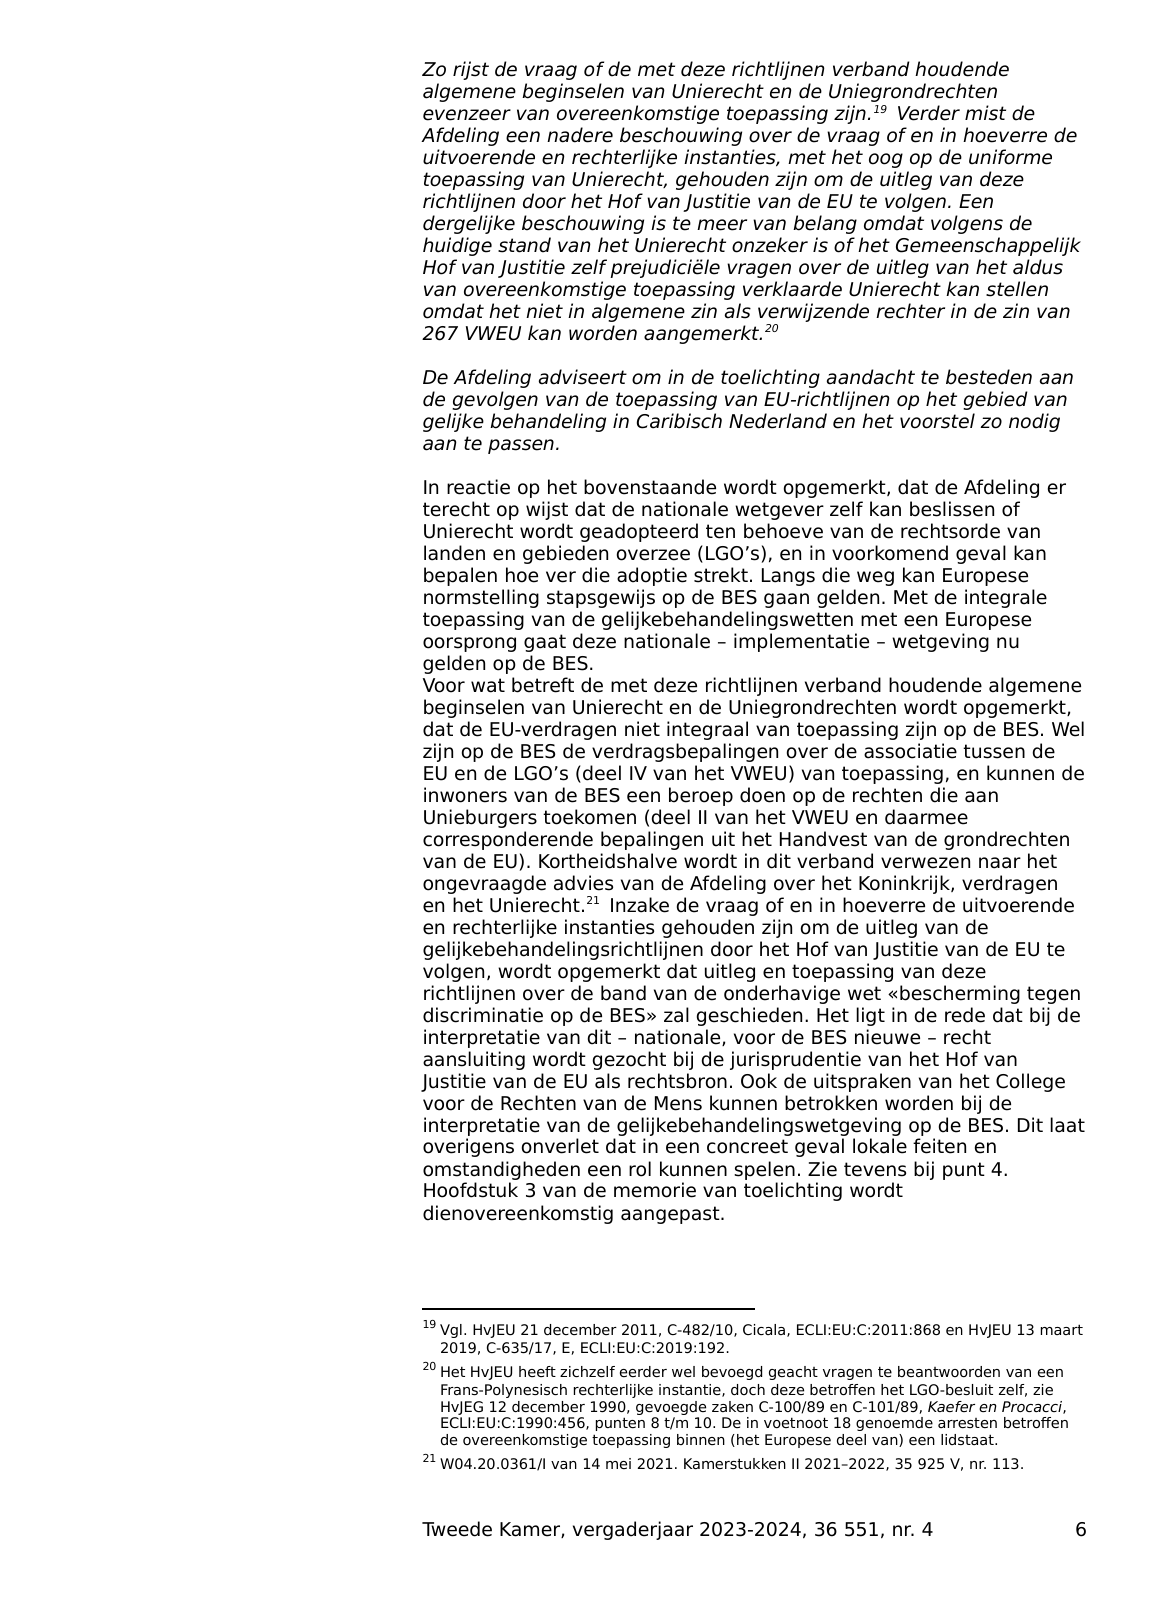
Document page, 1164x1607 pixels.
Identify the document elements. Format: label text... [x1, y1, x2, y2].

text W04.20.0361/I van 14 mei 2021. Kamerstukken II 2021–2022, 35 925 V, nr. 113. [422, 1452, 1087, 1474]
text Voor wat betreft de met deze richtlijnen verband houdende algemene beginselen van Unierecht en de Uniegrondrechten wordt opgemerkt, dat de EU-verdragen niet integraal van toepassing zijn op de BES. Wel zijn op de BES de verdragsbepalingen over de associatie tussen de EU en de LGO’s (deel IV van het VWEU) van toepassing, en kunnen de inwoners van de BES een beroep doen op de rechten die aan Unieburgers toekomen (deel II van het VWEU en daarmee corresponderende bepalingen uit het Handvest van de grondrechten van de EU). Kortheidshalve wordt in dit verband verwezen naar het ongevraagde advies van de Afdeling over het Koninkrijk, verdragen en het Unierecht. Inzake de vraag of en in hoeverre de uitvoerende en rechterlijke instanties gehouden zijn om de uitleg van de gelijkebehandelingsrichtlijnen door het Hof van Justitie van de EU te volgen, wordt opgemerkt dat uitleg en toepassing van deze richtlijnen over de band van de onderhavige wet «bescherming tegen discriminatie op de BES» zal geschieden. Het ligt in de rede dat bij de interpretatie van dit – nationale, voor de BES nieuwe – recht aansluiting wordt gezocht bij de jurisprudentie van het Hof van Justitie van de EU als rechtsbron. Ook de uitspraken van het College voor de Rechten van de Mens kunnen betrokken worden bij de interpretatie van de gelijkebehandelingswetgeving op de BES. Dit laat overigens onverlet dat in een concreet geval lokale feiten en omstandigheden een rol kunnen spelen. Zie tevens bij punt 4. Hoofdstuk 3 van de memorie van toelichting wordt dienovereenkomstig aangepast. [422, 675, 1087, 1224]
text In reactie op het bovenstaande wordt opgemerkt, dat de Afdeling er terecht op wijst dat de nationale wetgever zelf kan beslissen of Unierecht wordt geadopteerd ten behoeve van de rechtsorde van landen en gebieden overzee (LGO’s), en in voorkomend geval kan bepalen hoe ver die adoptie strekt. Langs die weg kan Europese normstelling stapsgewijs op de BES gaan gelden. Met de integrale toepassing van de gelijkebehandelingswetten met een Europese oorsprong gaat deze nationale – implementatie – wetgeving nu gelden op de BES. [422, 477, 1087, 675]
text De Afdeling adviseert om in de toelichting aandacht te besteden aan de gevolgen van de toepassing van EU-richtlijnen op het gebied van gelijke behandeling in Caribisch Nederland en het voorstel zo nodig aan te passen. [422, 367, 1087, 455]
text Zo rijst de vraag of de met deze richtlijnen verband houdende algemene beginselen van Unierecht en de Uniegrondrechten evenzeer van overeenkomstige toepassing zijn. Verder mist de Afdeling een nadere beschouwing over de vraag of en in hoeverre de uitvoerende en rechterlijke instanties, met het oog op de uniforme toepassing van Unierecht, gehouden zijn om de uitleg van deze richtlijnen door het Hof van Justitie van de EU te volgen. Een dergelijke beschouwing is te meer van belang omdat volgens de huidige stand van het Unierecht onzeker is of het Gemeenschappelijk Hof van Justitie zelf prejudiciële vragen over de uitleg van het aldus van overeenkomstige toepassing verklaarde Unierecht kan stellen omdat het niet in algemene zin als verwijzende rechter in de zin van 267 VWEU kan worden aangemerkt. [422, 59, 1087, 345]
text Het HvJEU heeft zichzelf eerder wel bevoegd geacht vragen te beantwoorden van een Frans-Polynesisch rechterlijke instantie, doch deze betroffen het LGO-besluit zelf, zie HvJEG 12 december 1990, gevoegde zaken C-100/89 en C-101/89, Kaefer en Procacci, ECLI:EU:C:1990:456, punten 8 t/m 10. De in voetnoot 18 genoemde arresten betroffen de overeenkomstige toepassing binnen (het Europese deel van) een lidstaat. [422, 1360, 1087, 1449]
text Vgl. HvJEU 21 december 2011, C-482/10, Cicala, ECLI:EU:C:2011:868 en HvJEU 13 maart 2019, C-635/17, E, ECLI:EU:C:2019:192. [422, 1318, 1087, 1357]
